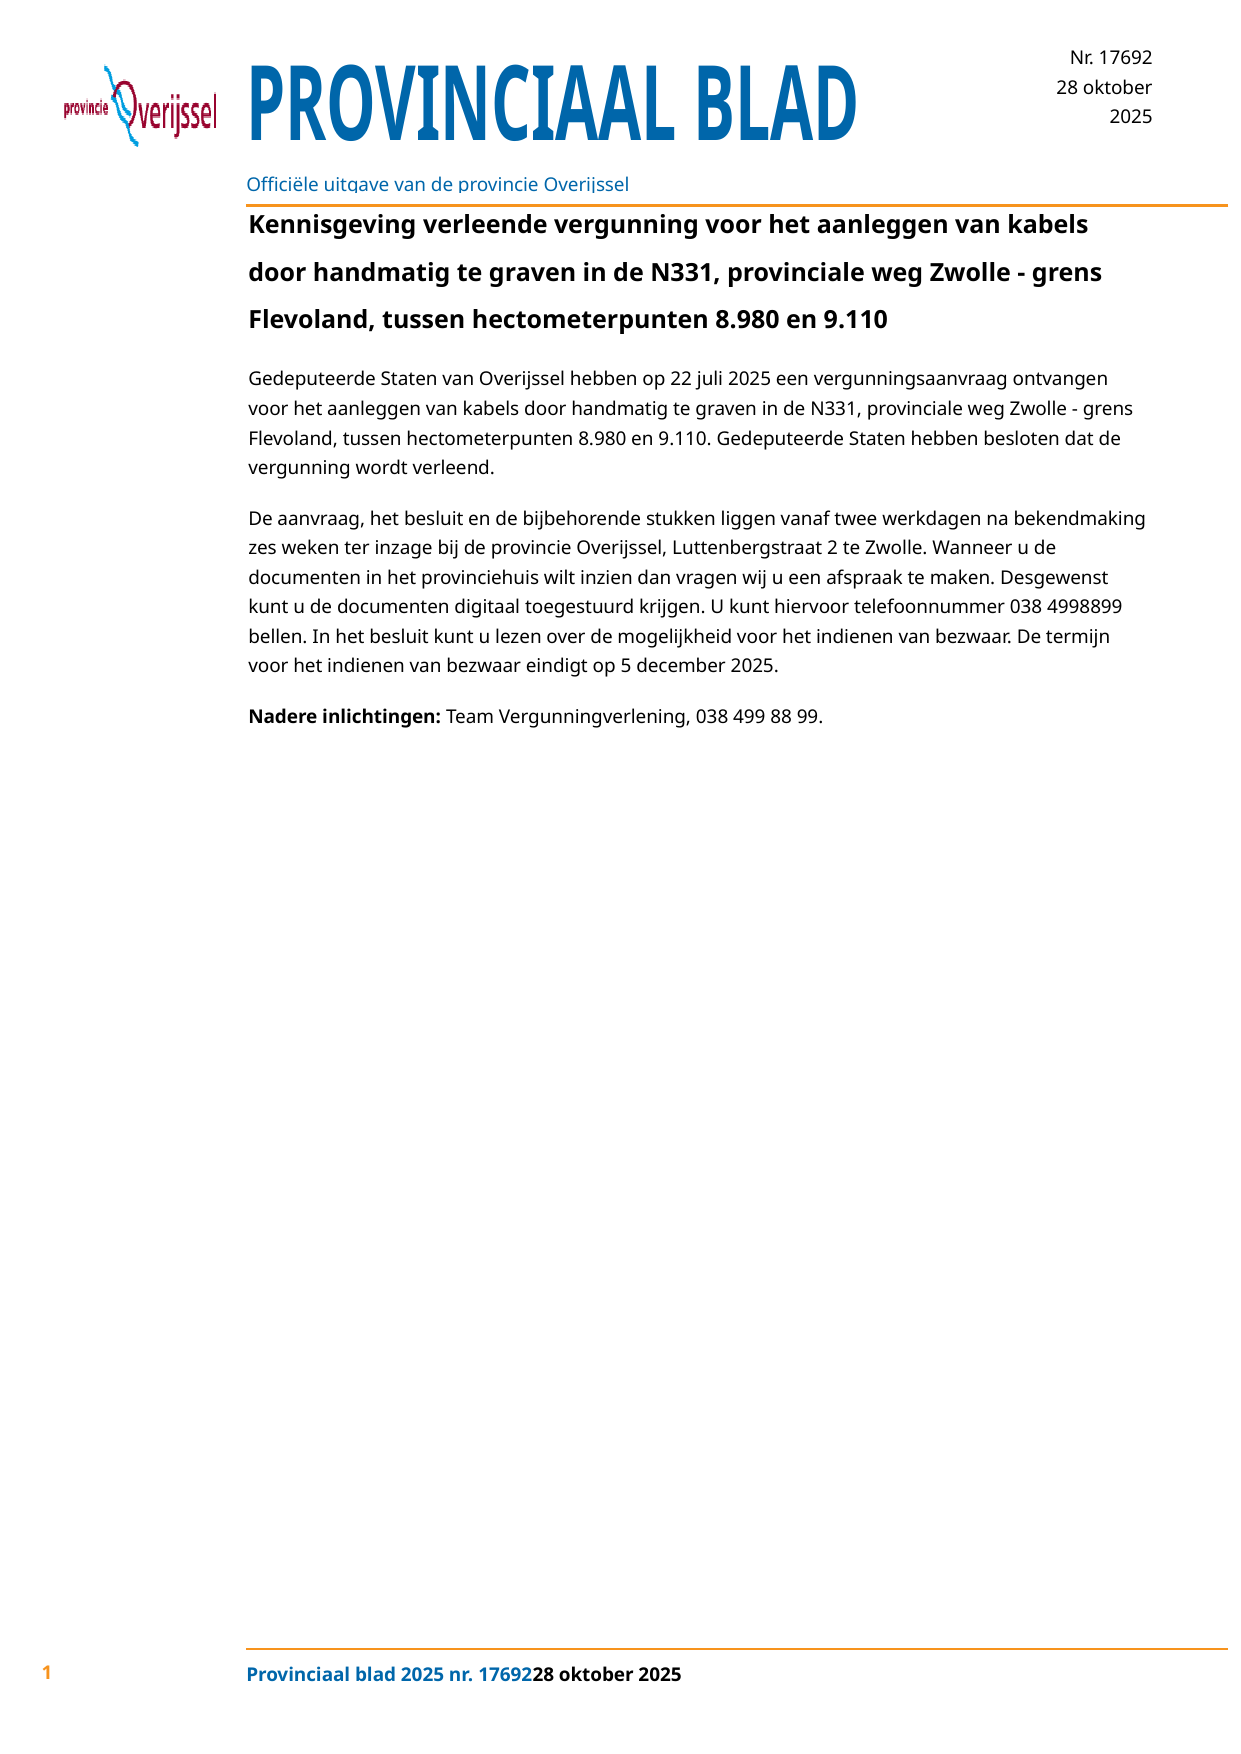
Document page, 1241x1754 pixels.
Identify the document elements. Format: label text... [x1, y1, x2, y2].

picture [41, 47, 231, 172]
text Kennisgeving verleende vergunning voor het aanleggen van kabels door handmatig te graven in de N331, provinciale weg Zwolle - grens Flevoland, tussen hectometerpunten 8.980 en 9.110 [248, 207, 1152, 336]
text Nadere inlichtingen: Team Vergunningverlening, 038 499 88 99. [248, 703, 1152, 729]
text De aanvraag, het besluit en de bijbehorende stukken liggen vanaf twee werkdagen na bekendmaking zes weken ter inzage bij de provincie Overijssel, Luttenbergstraat 2 te Zwolle. Wanneer u de documenten in het provinciehuis wilt inzien dan vragen wij u een afspraak te maken. Desgewenst kunt u de documenten digitaal toegestuurd krijgen. U kunt hiervoor telefoonnummer 038 4998899 bellen. In het besluit kunt u lezen over de mogelijkheid voor het indienen van bezwaar. De termijn voor het indienen van bezwaar eindigt op 5 december 2025. [248, 505, 1152, 678]
text Gedeputeerde Staten van Overijssel hebben op 22 juli 2025 een vergunningsaanvraag ontvangen voor het aanleggen van kabels door handmatig te graven in de N331, provinciale weg Zwolle - grens Flevoland, tussen hectometerpunten 8.980 en 9.110. Gedeputeerde Staten hebben besloten dat de vergunning wordt verleend. [248, 366, 1152, 480]
